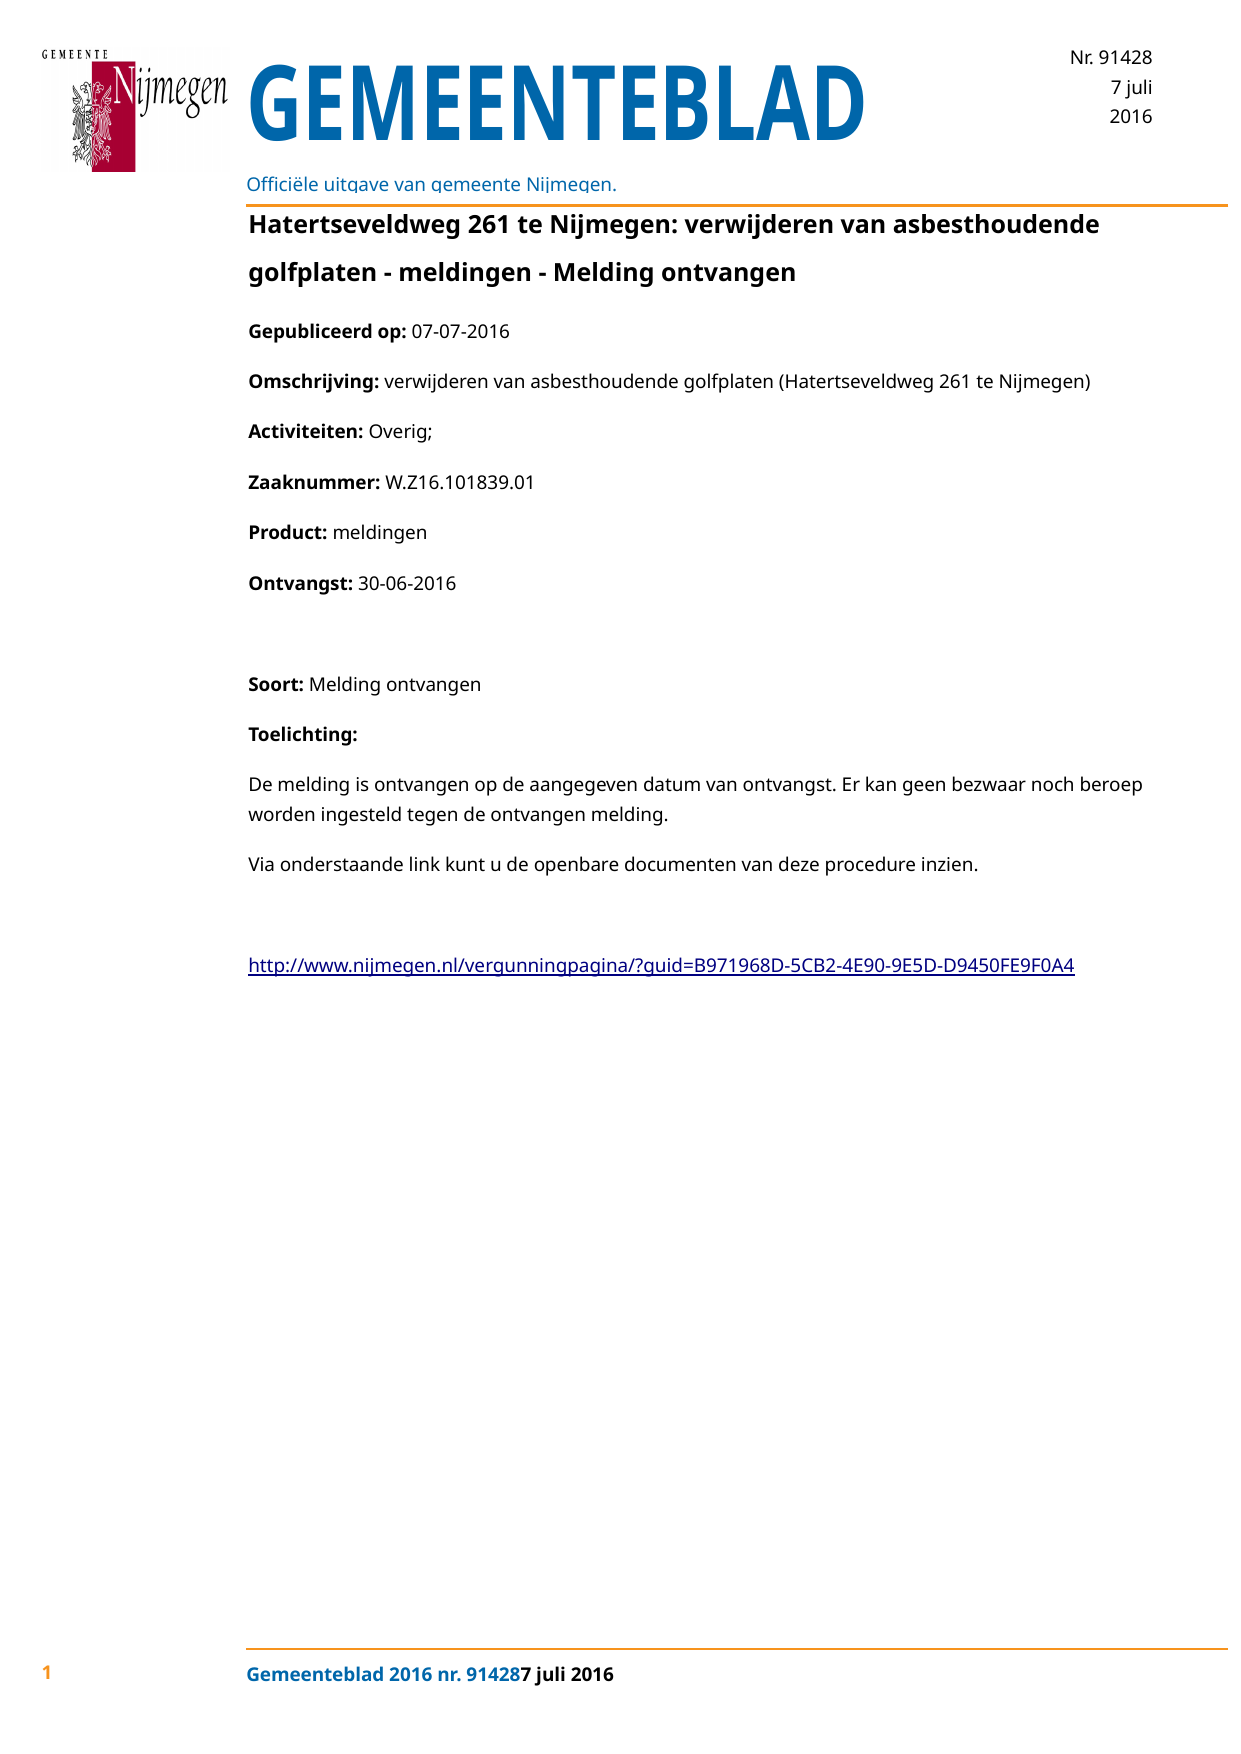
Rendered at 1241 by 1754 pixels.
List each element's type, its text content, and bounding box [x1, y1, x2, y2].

text http://www.nijmegen.nl/vergunningpagina/?guid=B971968D-5CB2-4E90-9E5D-D9450FE9F0A4 [248, 952, 1152, 978]
text Ontvangst: 30-06-2016 [248, 570, 1152, 596]
text Hatertseveldweg 261 te Nijmegen: verwijderen van asbesthoudende golfplaten - meldingen - Melding ontvangen [248, 207, 1152, 288]
picture [41, 47, 231, 172]
text Soort: Melding ontvangen [248, 671, 1152, 697]
text Product: meldingen [248, 519, 1152, 545]
text Gepubliceerd op: 07-07-2016 [248, 318, 1152, 344]
text Zaaknummer: W.Z16.101839.01 [248, 469, 1152, 495]
text De melding is ontvangen op de aangegeven datum van ontvangst. Er kan geen bezwaar noch beroep worden ingesteld tegen de ontvangen melding. [248, 772, 1152, 827]
text Via onderstaande link kunt u de openbare documenten van deze procedure inzien. [248, 852, 1152, 877]
text Toelichting: [248, 721, 1152, 747]
text Omschrijving: verwijderen van asbesthoudende golfplaten (Hatertseveldweg 261 te Nijmegen) [248, 368, 1152, 394]
text Activiteiten: Overig; [248, 419, 1152, 444]
